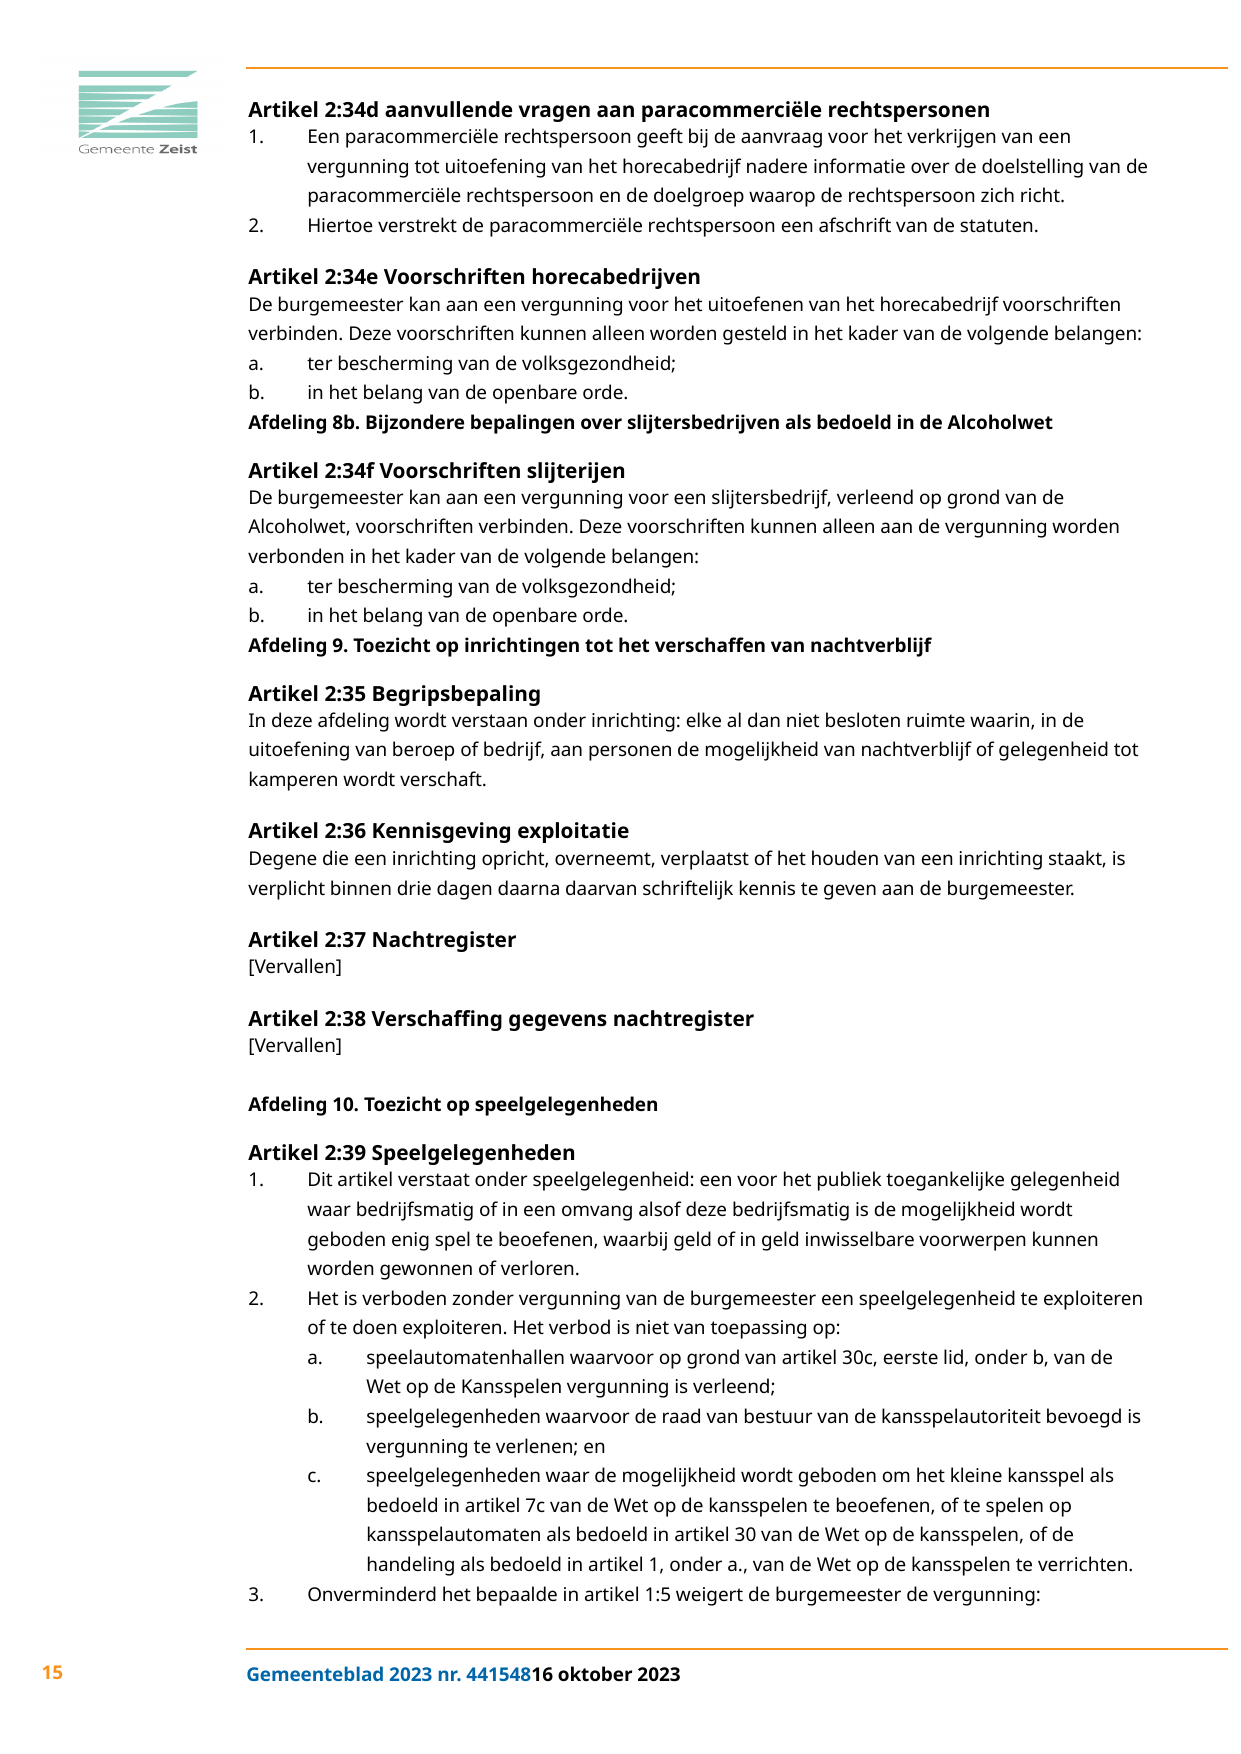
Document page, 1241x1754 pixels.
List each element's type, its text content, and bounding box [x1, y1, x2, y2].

text Artikel 2:34d aanvullende vragen aan paracommerciële rechtspersonen [248, 95, 1152, 123]
list Onverminderd het bepaalde in artikel 1:5 weigert de burgemeester de vergunning: [248, 1581, 1152, 1606]
text [Vervallen] [248, 1032, 1152, 1058]
text Artikel 2:34e Voorschriften horecabedrijven [248, 262, 1152, 291]
text Artikel 2:38 Verschaffing gegevens nachtregister [248, 1004, 1152, 1032]
list Hiertoe verstrekt de paracommerciële rechtspersoon een afschrift van de statuten. [248, 212, 1152, 238]
text Artikel 2:39 Speelgelegenheden [248, 1138, 1152, 1167]
list speelautomatenhallen waarvoor op grond van artikel 30c, eerste lid, onder b, van de Wet op de Kansspelen vergunning is verleend; [307, 1344, 1152, 1399]
text Afdeling 8b. Bijzondere bepalingen over slijtersbedrijven als bedoeld in de Alcoholwet [248, 409, 1152, 435]
list Het is verboden zonder vergunning van de burgemeester een speelgelegenheid te exploiteren of te doen exploiteren. Het verbod is niet van toepassing op: [248, 1285, 1152, 1340]
text Artikel 2:35 Begripsbepaling [248, 679, 1152, 707]
list ter bescherming van de volksgezondheid; [248, 573, 1152, 599]
list in het belang van de openbare orde. [248, 602, 1152, 628]
text In deze afdeling wordt verstaan onder inrichting: elke al dan niet besloten ruimte waarin, in de uitoefening van beroep of bedrijf, aan personen de mogelijkheid van nachtverblijf of gelegenheid tot kamperen wordt verschaft. [248, 707, 1152, 792]
list Een paracommerciële rechtspersoon geeft bij de aanvraag voor het verkrijgen van een vergunning tot uitoefening van het horecabedrijf nadere informatie over de doelstelling van de paracommerciële rechtspersoon en de doelgroep waarop de rechtspersoon zich richt. [248, 123, 1152, 208]
list Dit artikel verstaat onder speelgelegenheid: een voor het publiek toegankelijke gelegenheid waar bedrijfsmatig of in een omvang alsof deze bedrijfsmatig is de mogelijkheid wordt geboden enig spel te beoefenen, waarbij geld of in geld inwisselbare voorwerpen kunnen worden gewonnen of verloren. [248, 1167, 1152, 1281]
list ter bescherming van de volksgezondheid; [248, 350, 1152, 376]
text De burgemeester kan aan een vergunning voor een slijtersbedrijf, verleend op grond van de Alcoholwet, voorschriften verbinden. Deze voorschriften kunnen alleen aan de vergunning worden verbonden in het kader van de volgende belangen: [248, 484, 1152, 569]
text De burgemeester kan aan een vergunning voor het uitoefenen van het horecabedrijf voorschriften verbinden. Deze voorschriften kunnen alleen worden gesteld in het kader van de volgende belangen: [248, 291, 1152, 346]
text Artikel 2:34f Voorschriften slijterijen [248, 456, 1152, 484]
text Afdeling 10. Toezicht op speelgelegenheden [248, 1092, 1152, 1117]
text Artikel 2:37 Nachtregister [248, 925, 1152, 953]
text Degene die een inrichting opricht, overneemt, verplaatst of het houden van een inrichting staakt, is verplicht binnen drie dagen daarna daarvan schriftelijk kennis te geven aan de burgemeester. [248, 845, 1152, 900]
list speelgelegenheden waarvoor de raad van bestuur van de kansspelautoriteit bevoegd is vergunning te verlenen; en [307, 1403, 1152, 1458]
list speelgelegenheden waar de mogelijkheid wordt geboden om het kleine kansspel als bedoeld in artikel 7c van de Wet op de kansspelen te beoefenen, of te spelen op kansspelautomaten als bedoeld in artikel 30 van de Wet op de kansspelen, of de handeling als bedoeld in artikel 1, onder a., van de Wet op de kansspelen te verrichten. [307, 1462, 1152, 1577]
picture [41, 47, 231, 172]
text Artikel 2:36 Kennisgeving exploitatie [248, 817, 1152, 845]
text [Vervallen] [248, 953, 1152, 979]
list in het belang van de openbare orde. [248, 379, 1152, 405]
text Afdeling 9. Toezicht op inrichtingen tot het verschaffen van nachtverblijf [248, 632, 1152, 658]
